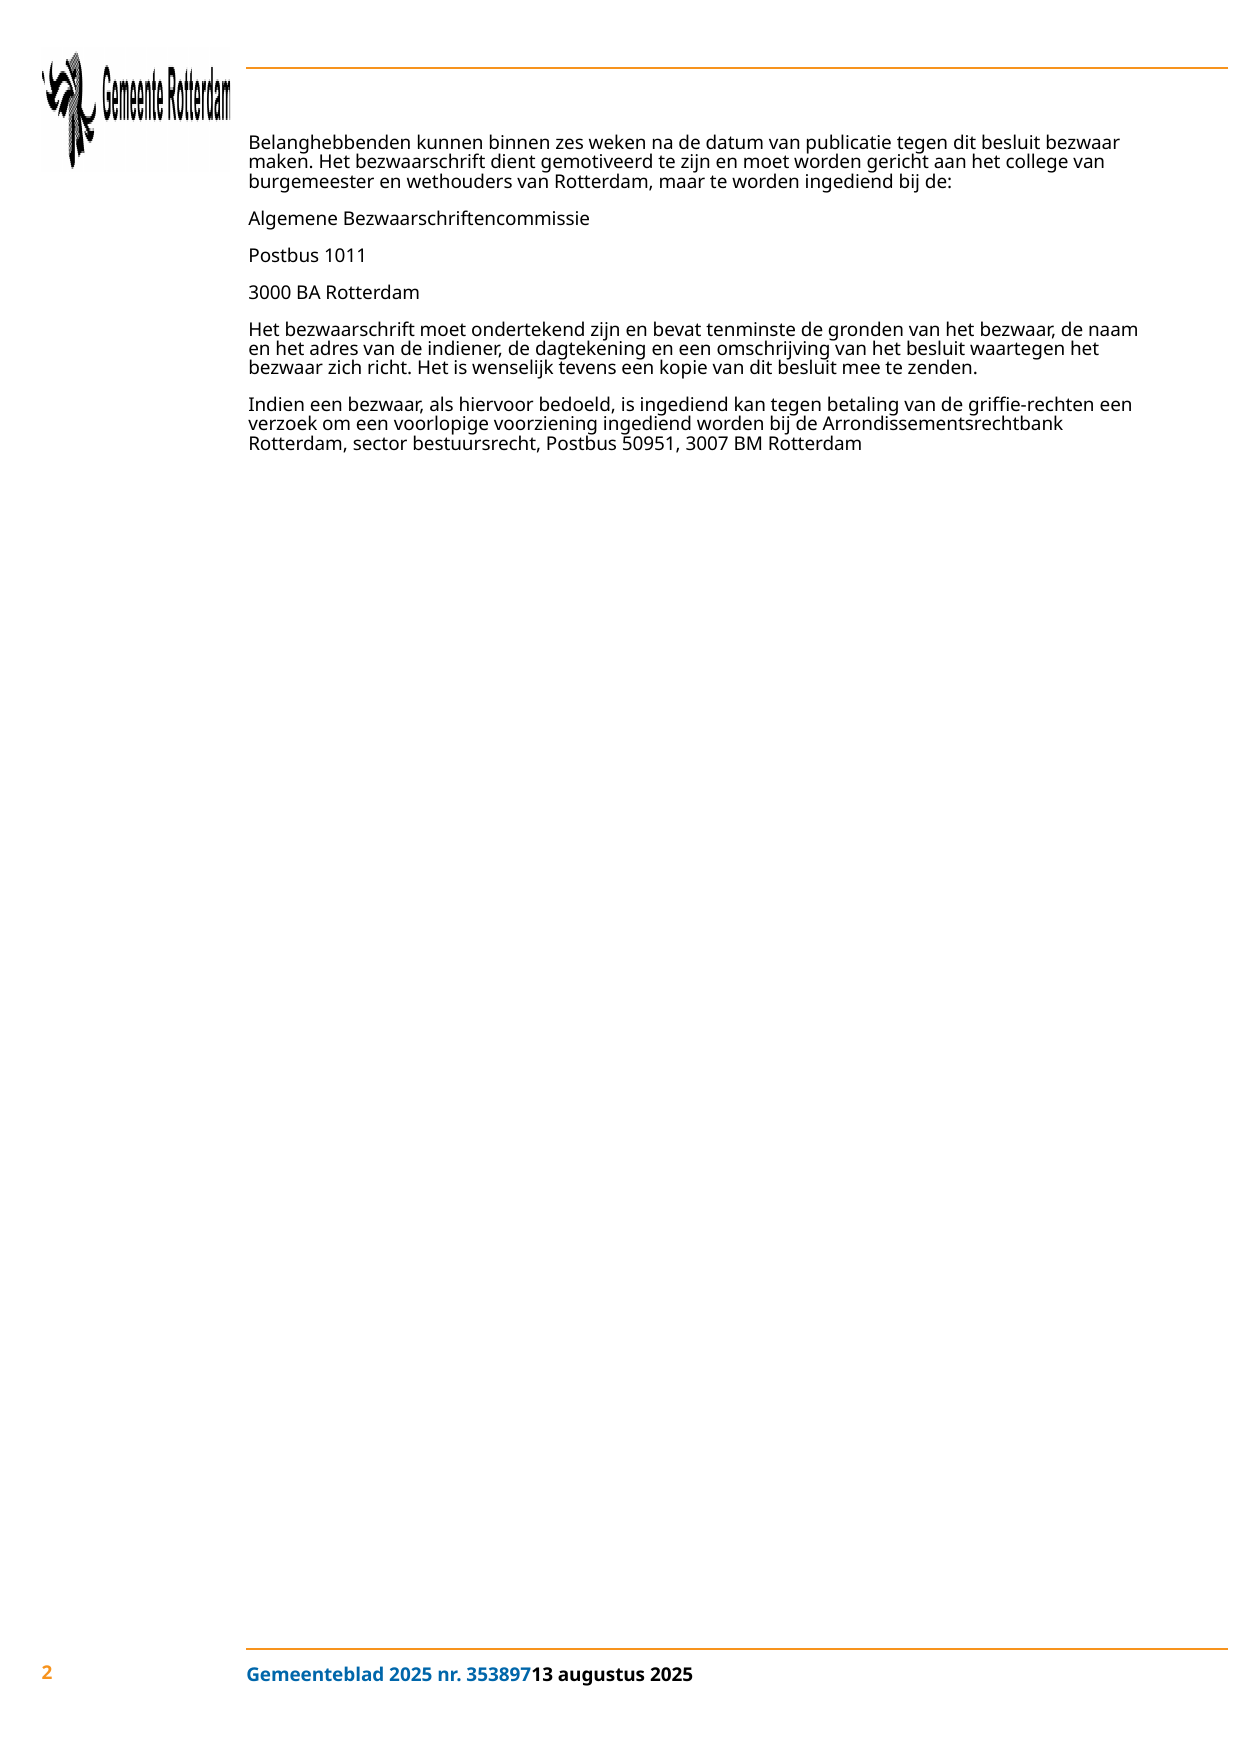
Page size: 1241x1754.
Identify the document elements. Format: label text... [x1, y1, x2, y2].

text Belanghebbenden kunnen binnen zes weken na de datum van publicatie tegen dit besluit bezwaar maken. Het bezwaarschrift dient gemotiveerd te zijn en moet worden gericht aan het college van burgemeester en wethouders van Rotterdam, maar te worden ingediend bij de: [248, 134, 1152, 192]
text Postbus 1011 [248, 247, 1152, 266]
text 3000 BA Rotterdam [248, 284, 1152, 303]
text Indien een bezwaar, als hiervoor bedoeld, is ingediend kan tegen betaling van de griffie-rechten een verzoek om een voorlopige voorziening ingediend worden bij de Arrondissementsrechtbank Rotterdam, sector bestuursrecht, Postbus 50951, 3007 BM Rotterdam [248, 396, 1152, 454]
picture [41, 47, 231, 172]
text Algemene Bezwaarschriftencommissie [248, 210, 1152, 229]
text Het bezwaarschrift moet ondertekend zijn en bevat tenminste de gronden van het bezwaar, de naam en het adres van de indiener, de dagtekening en een omschrijving van het besluit waartegen het bezwaar zich richt. Het is wenselijk tevens een kopie van dit besluit mee te zenden. [248, 321, 1152, 378]
